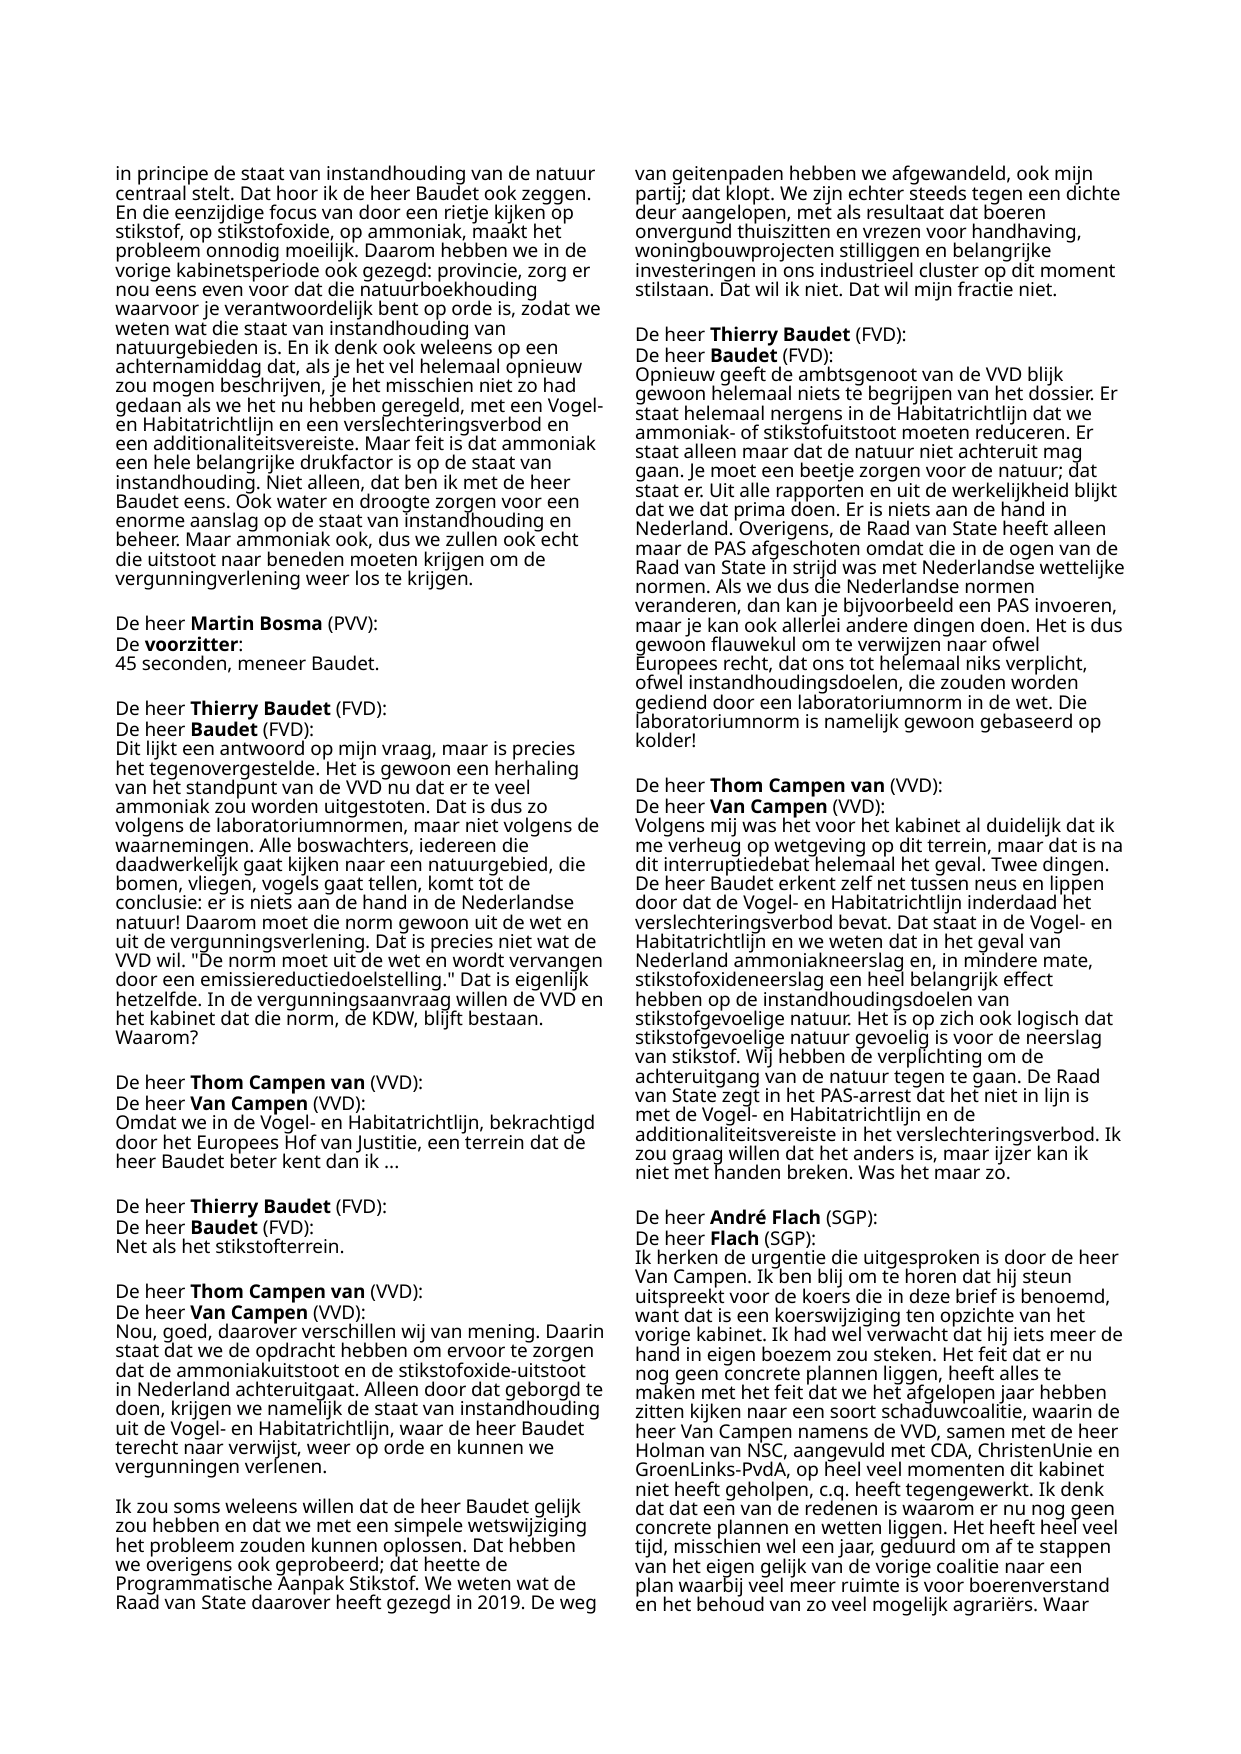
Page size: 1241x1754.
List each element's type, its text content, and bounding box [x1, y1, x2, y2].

text Volgens mij was het voor het kabinet al duidelijk dat ik me verheug op wetgeving op dit terrein, maar dat is na dit interruptiedebat helemaal het geval. Twee dingen. De heer Baudet erkent zelf net tussen neus en lippen door dat de Vogel- en Habitatrichtlijn inderdaad het verslechteringsverbod bevat. Dat staat in de Vogel- en Habitatrichtlijn en we weten dat in het geval van Nederland ammoniakneerslag en, in mindere mate, stikstofoxideneerslag een heel belangrijk effect hebben op de instandhoudingsdoelen van stikstofgevoelige natuur. Het is op zich ook logisch dat stikstofgevoelige natuur gevoelig is voor de neerslag van stikstof. Wij hebben de verplichting om de achteruitgang van de natuur tegen te gaan. De Raad van State zegt in het PAS-arrest dat het niet in lijn is met de Vogel- en Habitatrichtlijn en de additionaliteitsvereiste in het verslechteringsverbod. Ik zou graag willen dat het anders is, maar ijzer kan ik niet met handen breken. Was het maar zo. [635, 817, 1125, 1183]
text De heer Martin Bosma (PVV): [115, 610, 605, 636]
text De heer Van Campen (VVD): [115, 1304, 605, 1323]
text De heer Van Campen (VVD): [115, 1095, 605, 1114]
text De heer Van Campen (VVD): [635, 798, 1125, 817]
text De heer Baudet (FVD): [115, 1219, 605, 1238]
text De heer Baudet (FVD): [635, 347, 1125, 366]
text De heer Thierry Baudet (FVD): [115, 695, 605, 721]
text De heer André Flach (SGP): [635, 1204, 1125, 1230]
text De heer Baudet (FVD): [115, 721, 605, 740]
text De heer Thierry Baudet (FVD): [635, 321, 1125, 347]
text Omdat we in de Vogel- en Habitatrichtlijn, bekrachtigd door het Europees Hof van Justitie, een terrein dat de heer Baudet beter kent dan ik ... [115, 1114, 605, 1172]
text Net als het stikstofterrein. [115, 1238, 605, 1257]
text Nou, goed, daarover verschillen wij van mening. Daarin staat dat we de opdracht hebben om ervoor te zorgen dat de ammoniakuitstoot en de stikstofoxide-uitstoot in Nederland achteruitgaat. Alleen door dat geborgd te doen, krijgen we namelijk de staat van instandhouding uit de Vogel- en Habitatrichtlijn, waar de heer Baudet terecht naar verwijst, weer op orde en kunnen we vergunningen verlenen. [115, 1323, 605, 1477]
text Ik herken de urgentie die uitgesproken is door de heer Van Campen. Ik ben blij om te horen dat hij steun uitspreekt voor de koers die in deze brief is benoemd, want dat is een koerswijziging ten opzichte van het vorige kabinet. Ik had wel verwacht dat hij iets meer de hand in eigen boezem zou steken. Het feit dat er nu nog geen concrete plannen liggen, heeft alles te maken met het feit dat we het afgelopen jaar hebben zitten kijken naar een soort schaduwcoalitie, waarin de heer Van Campen namens de VVD, samen met de heer Holman van NSC, aangevuld met CDA, ChristenUnie en GroenLinks-PvdA, op heel veel momenten dit kabinet niet heeft geholpen, c.q. heeft tegengewerkt. Ik denk dat dat een van de redenen is waarom er nu nog geen concrete plannen en wetten liggen. Het heeft heel veel tijd, misschien wel een jaar, geduurd om af te stappen van het eigen gelijk van de vorige coalitie naar een plan waarbij veel meer ruimte is voor boerenverstand en het behoud van zo veel mogelijk agrariërs. Waar [635, 1249, 1125, 1615]
text De heer Thierry Baudet (FVD): [115, 1193, 605, 1219]
text in principe de staat van instandhouding van de natuur centraal stelt. Dat hoor ik de heer Baudet ook zeggen. En die eenzijdige focus van door een rietje kijken op stikstof, op stikstofoxide, op ammoniak, maakt het probleem onnodig moeilijk. Daarom hebben we in de vorige kabinetsperiode ook gezegd: provincie, zorg er nou eens even voor dat die natuurboekhouding waarvoor je verantwoordelijk bent op orde is, zodat we weten wat die staat van instandhouding van natuurgebieden is. En ik denk ook weleens op een achternamiddag dat, als je het vel helemaal opnieuw zou mogen beschrijven, je het misschien niet zo had gedaan als we het nu hebben geregeld, met een Vogel- en Habitatrichtlijn en een verslechteringsverbod en een additionaliteitsvereiste. Maar feit is dat ammoniak een hele belangrijke drukfactor is op de staat van instandhouding. Niet alleen, dat ben ik met de heer Baudet eens. Ook water en droogte zorgen voor een enorme aanslag op de staat van instandhouding en beheer. Maar ammoniak ook, dus we zullen ook echt die uitstoot naar beneden moeten krijgen om de vergunningverlening weer los te krijgen. [115, 165, 605, 589]
text De heer Thom Campen van (VVD): [115, 1069, 605, 1095]
text Dit lijkt een antwoord op mijn vraag, maar is precies het tegenovergestelde. Het is gewoon een herhaling van het standpunt van de VVD nu dat er te veel ammoniak zou worden uitgestoten. Dat is dus zo volgens de laboratoriumnormen, maar niet volgens de waarnemingen. Alle boswachters, iedereen die daadwerkelijk gaat kijken naar een natuurgebied, die bomen, vliegen, vogels gaat tellen, komt tot de conclusie: er is niets aan de hand in de Nederlandse natuur! Daarom moet die norm gewoon uit de wet en uit de vergunningsverlening. Dat is precies niet wat de VVD wil. "De norm moet uit de wet en wordt vervangen door een emissiereductiedoelstelling." Dat is eigenlijk hetzelfde. In de vergunningsaanvraag willen de VVD en het kabinet dat die norm, de KDW, blijft bestaan. Waarom? [115, 740, 605, 1048]
text De heer Thom Campen van (VVD): [115, 1278, 605, 1304]
text Opnieuw geeft de ambtsgenoot van de VVD blijk gewoon helemaal niets te begrijpen van het dossier. Er staat helemaal nergens in de Habitatrichtlijn dat we ammoniak- of stikstofuitstoot moeten reduceren. Er staat alleen maar dat de natuur niet achteruit mag gaan. Je moet een beetje zorgen voor de natuur; dat staat er. Uit alle rapporten en uit de werkelijkheid blijkt dat we dat prima doen. Er is niets aan de hand in Nederland. Overigens, de Raad van State heeft alleen maar de PAS afgeschoten omdat die in de ogen van de Raad van State in strijd was met Nederlandse wettelijke normen. Als we dus die Nederlandse normen veranderen, dan kan je bijvoorbeeld een PAS invoeren, maar je kan ook allerlei andere dingen doen. Het is dus gewoon flauwekul om te verwijzen naar ofwel Europees recht, dat ons tot helemaal niks verplicht, ofwel instandhoudingsdoelen, die zouden worden gediend door een laboratoriumnorm in de wet. Die laboratoriumnorm is namelijk gewoon gebaseerd op kolder! [635, 366, 1125, 751]
text 45 seconden, meneer Baudet. [115, 655, 605, 674]
text Ik zou soms weleens willen dat de heer Baudet gelijk zou hebben en dat we met een simpele wetswijziging het probleem zouden kunnen oplossen. Dat hebben we overigens ook geprobeerd; dat heette de Programmatische Aanpak Stikstof. We weten wat de Raad van State daarover heeft gezegd in 2019. De weg [115, 1498, 605, 1614]
text De heer Flach (SGP): [635, 1230, 1125, 1249]
text De heer Thom Campen van (VVD): [635, 772, 1125, 798]
text De voorzitter: [115, 636, 605, 655]
text van geitenpaden hebben we afgewandeld, ook mijn partij; dat klopt. We zijn echter steeds tegen een dichte deur aangelopen, met als resultaat dat boeren onvergund thuiszitten en vrezen voor handhaving, woningbouwprojecten stilliggen en belangrijke investeringen in ons industrieel cluster op dit moment stilstaan. Dat wil ik niet. Dat wil mijn fractie niet. [635, 165, 1125, 300]
